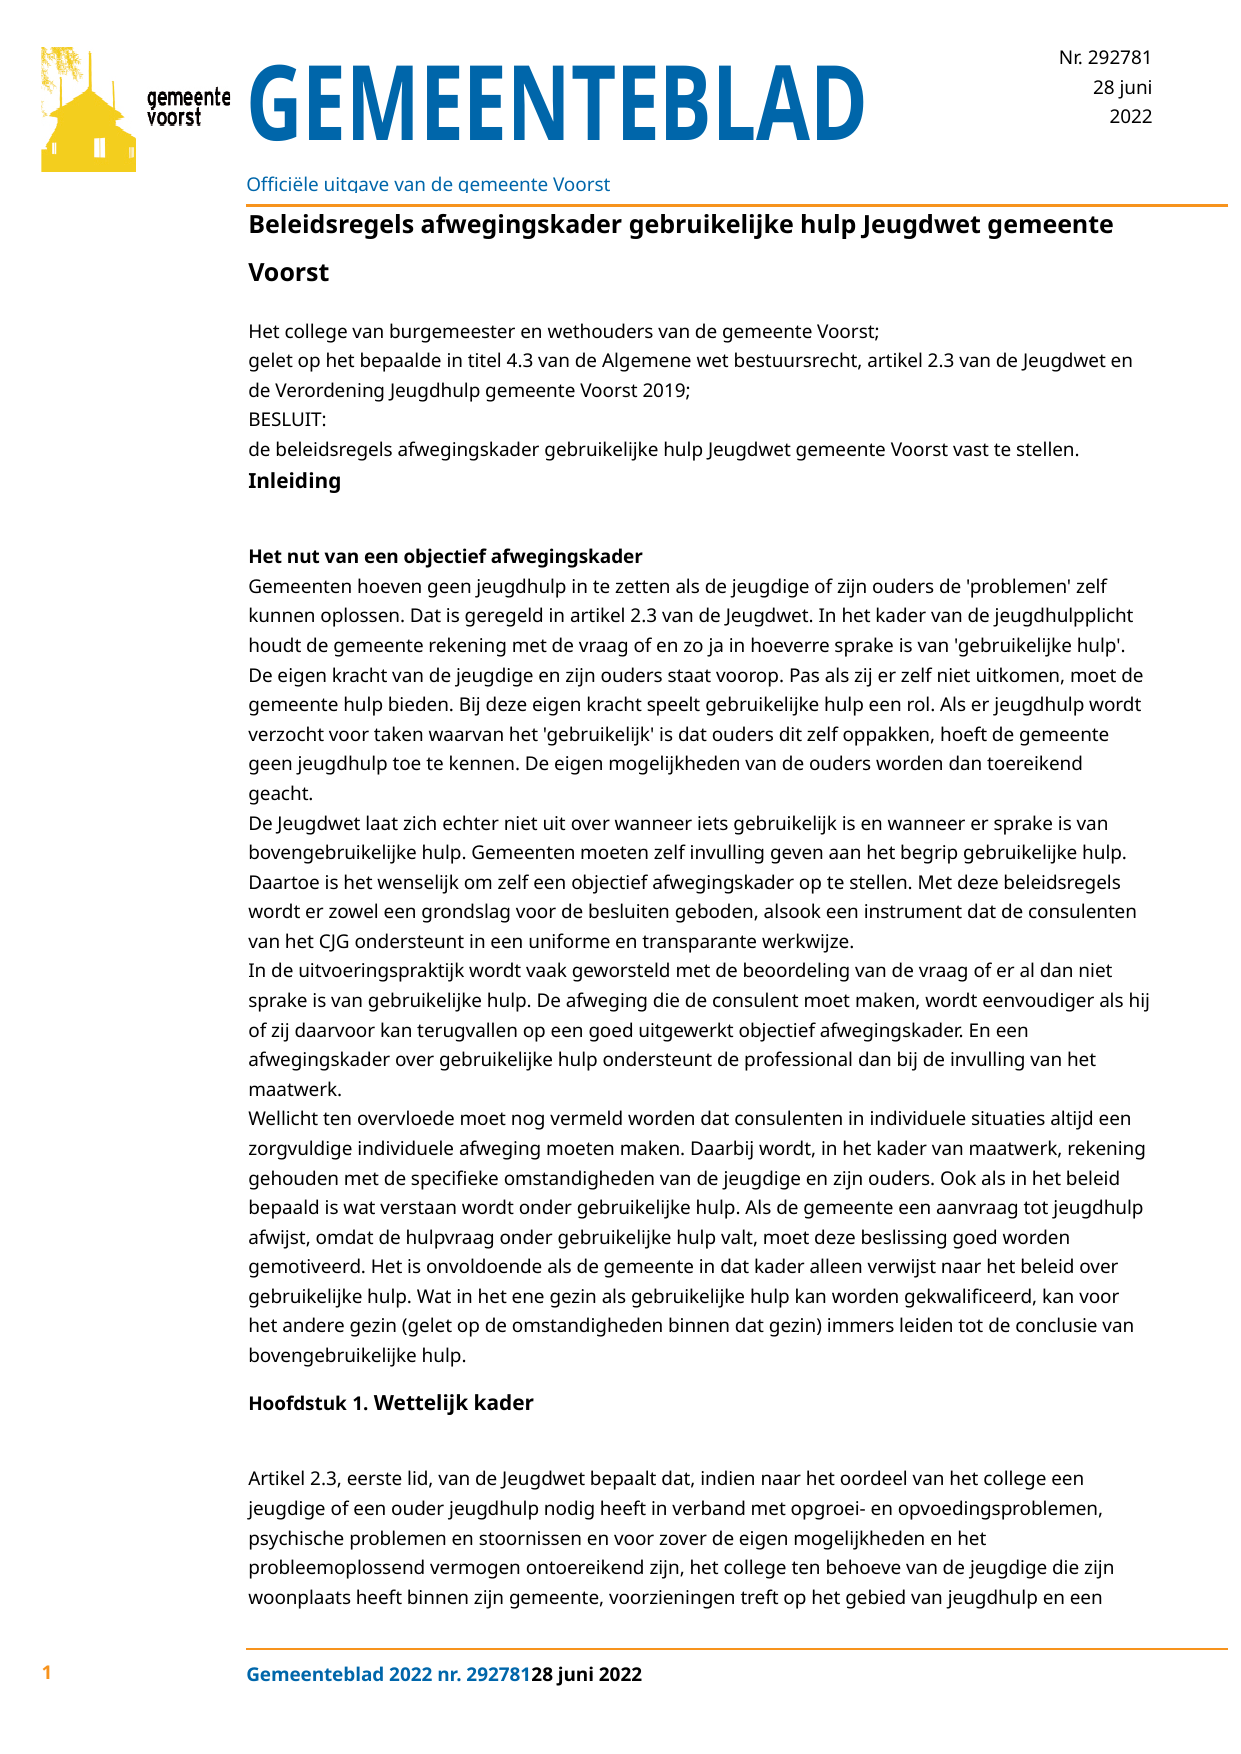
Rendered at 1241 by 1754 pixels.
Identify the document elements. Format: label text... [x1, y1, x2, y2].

text de beleidsregels afwegingskader gebruikelijke hulp Jeugdwet gemeente Voorst vast te stellen. [248, 436, 1152, 462]
text Wellicht ten overvloede moet nog vermeld worden dat consulenten in individuele situaties altijd een zorgvuldige individuele afweging moeten maken. Daarbij wordt, in het kader van maatwerk, rekening gehouden met de specifieke omstandigheden van de jeugdige en zijn ouders. Ook als in het beleid bepaald is wat verstaan wordt onder gebruikelijke hulp. Als de gemeente een aanvraag tot jeugdhulp afwijst, omdat de hulpvraag onder gebruikelijke hulp valt, moet deze beslissing goed worden gemotiveerd. Het is onvoldoende als de gemeente in dat kader alleen verwijst naar het beleid over gebruikelijke hulp. Wat in het ene gezin als gebruikelijke hulp kan worden gekwalificeerd, kan voor het andere gezin (gelet op de omstandigheden binnen dat gezin) immers leiden tot de conclusie van bovengebruikelijke hulp. [248, 1106, 1152, 1368]
picture [41, 47, 231, 172]
text BESLUIT: [248, 407, 1152, 432]
text Beleidsregels afwegingskader gebruikelijke hulp Jeugdwet gemeente Voorst [248, 207, 1152, 288]
text Hoofdstuk 1. Wettelijk kader [248, 1388, 1152, 1416]
text Artikel 2.3, eerste lid, van de Jeugdwet bepaalt dat, indien naar het oordeel van het college een jeugdige of een ouder jeugdhulp nodig heeft in verband met opgroei- en opvoedingsproblemen, psychische problemen en stoornissen en voor zover de eigen mogelijkheden en het probleemoplossend vermogen ontoereikend zijn, het college ten behoeve van de jeugdige die zijn woonplaats heeft binnen zijn gemeente, voorzieningen treft op het gebied van jeugdhulp en een [248, 1466, 1152, 1610]
text Het college van burgemeester en wethouders van de gemeente Voorst; [248, 318, 1152, 344]
text gelet op het bepaalde in titel 4.3 van de Algemene wet bestuursrecht, artikel 2.3 van de Jeugdwet en de Verordening Jeugdhulp gemeente Voorst 2019; [248, 347, 1152, 403]
text De Jeugdwet laat zich echter niet uit over wanneer iets gebruikelijk is en wanneer er sprake is van bovengebruikelijke hulp. Gemeenten moeten zelf invulling geven aan het begrip gebruikelijke hulp. Daartoe is het wenselijk om zelf een objectief afwegingskader op te stellen. Met deze beleidsregels wordt er zowel een grondslag voor de besluiten geboden, alsook een instrument dat de consulenten van het CJG ondersteunt in een uniforme en transparante werkwijze. [248, 810, 1152, 954]
text In de uitvoeringspraktijk wordt vaak geworsteld met de beoordeling van de vraag of er al dan niet sprake is van gebruikelijke hulp. De afweging die de consulent moet maken, wordt eenvoudiger als hij of zij daarvoor kan terugvallen op een goed uitgewerkt objectief afwegingskader. En een afwegingskader over gebruikelijke hulp ondersteunt de professional dan bij de invulling van het maatwerk. [248, 958, 1152, 1102]
text Het nut van een objectief afwegingskader [248, 543, 1152, 569]
text Inleiding [248, 466, 1152, 494]
text Gemeenten hoeven geen jeugdhulp in te zetten als de jeugdige of zijn ouders de 'problemen' zelf kunnen oplossen. Dat is geregeld in artikel 2.3 van de Jeugdwet. In het kader van de jeugdhulpplicht houdt de gemeente rekening met de vraag of en zo ja in hoeverre sprake is van 'gebruikelijke hulp'. De eigen kracht van de jeugdige en zijn ouders staat voorop. Pas als zij er zelf niet uitkomen, moet de gemeente hulp bieden. Bij deze eigen kracht speelt gebruikelijke hulp een rol. Als er jeugdhulp wordt verzocht voor taken waarvan het 'gebruikelijk' is dat ouders dit zelf oppakken, hoeft de gemeente geen jeugdhulp toe te kennen. De eigen mogelijkheden van de ouders worden dan toereikend geacht. [248, 573, 1152, 806]
